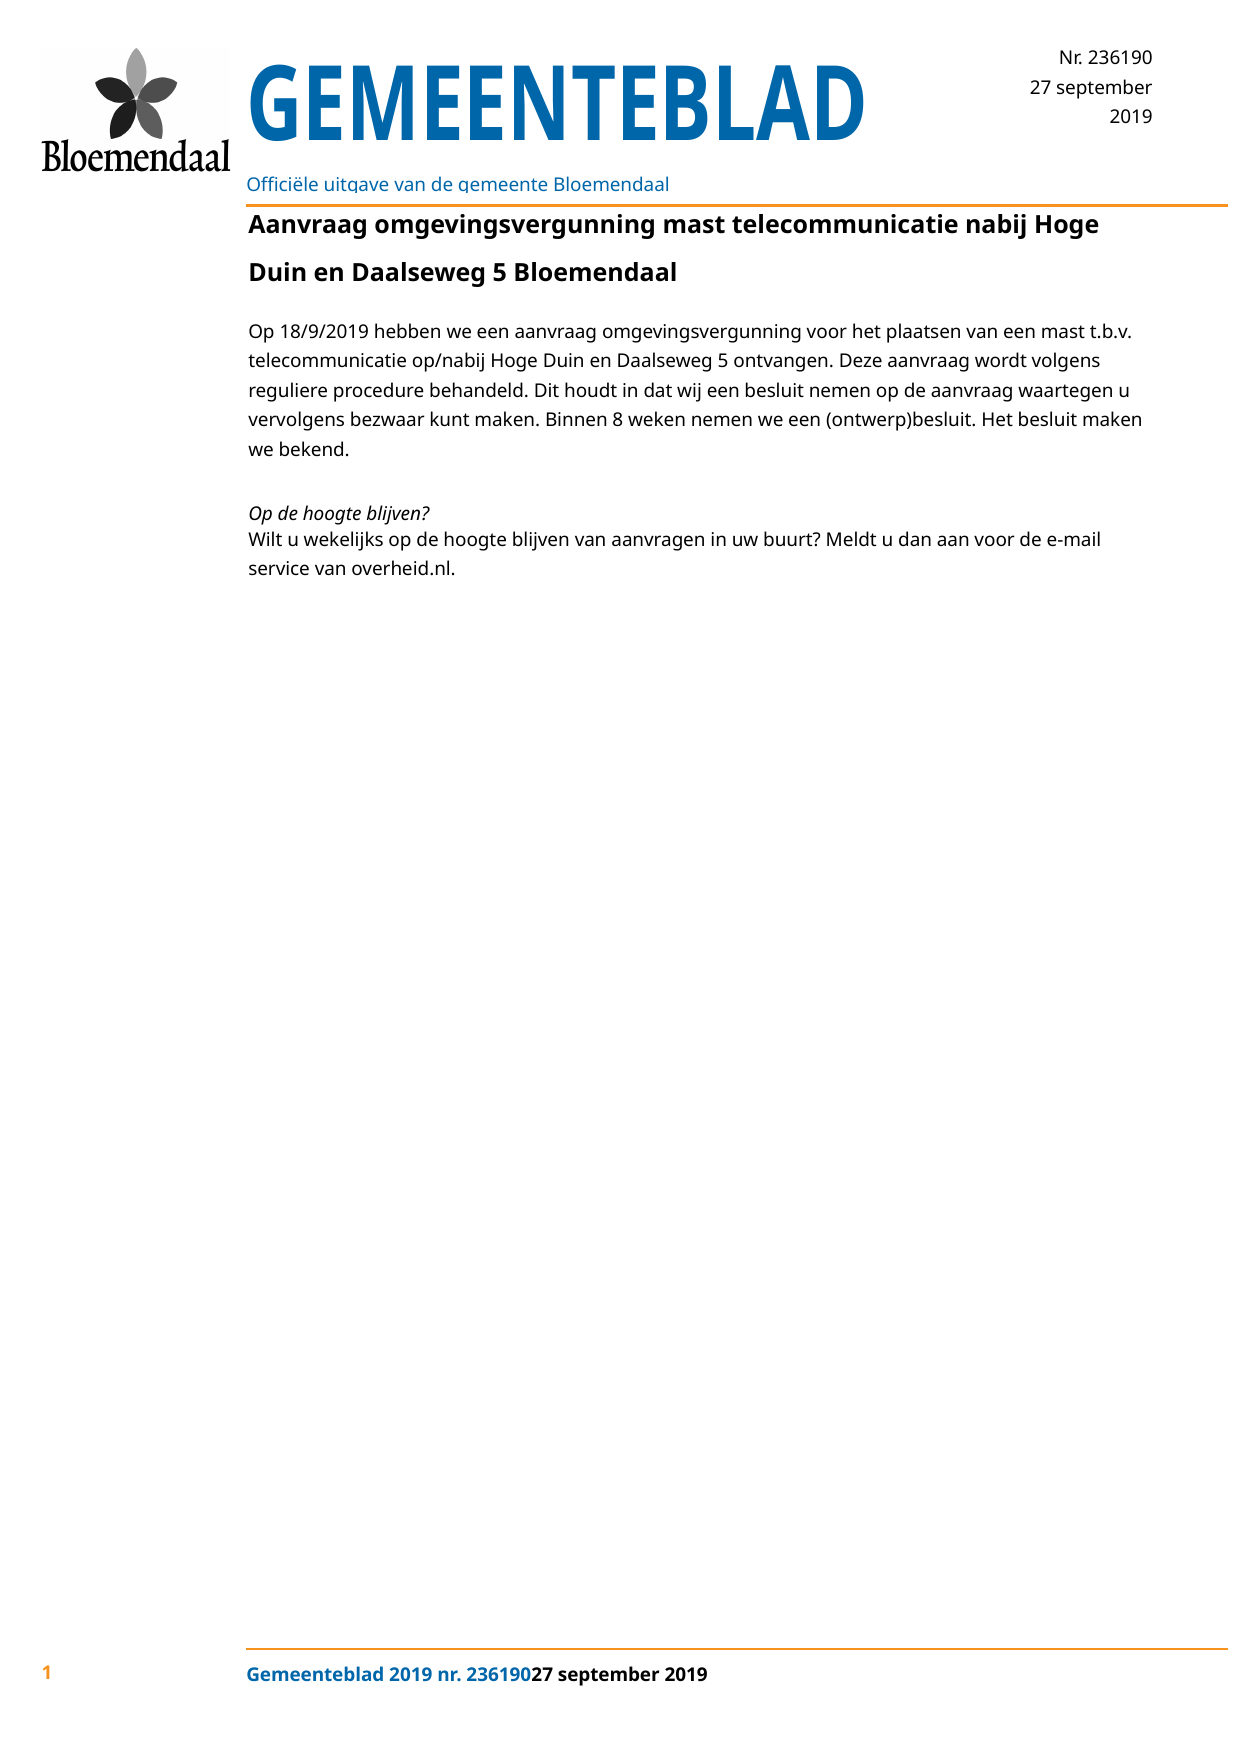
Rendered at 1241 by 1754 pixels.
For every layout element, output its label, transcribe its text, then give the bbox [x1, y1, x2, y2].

text Wilt u wekelijks op de hoogte blijven van aanvragen in uw buurt? Meldt u dan aan voor de e-mail service van overheid.nl. [248, 526, 1152, 581]
text Aanvraag omgevingsvergunning mast telecommunicatie nabij Hoge Duin en Daalseweg 5 Bloemendaal [248, 207, 1152, 288]
text Op 18/9/2019 hebben we een aanvraag omgevingsvergunning voor het plaatsen van een mast t.b.v. telecommunicatie op/nabij Hoge Duin en Daalseweg 5 ontvangen. Deze aanvraag wordt volgens reguliere procedure behandeld. Dit houdt in dat wij een besluit nemen op de aanvraag waartegen u vervolgens bezwaar kunt maken. Binnen 8 weken nemen we een (ontwerp)besluit. Het besluit maken we bekend. [248, 318, 1152, 462]
picture [41, 47, 231, 172]
text Op de hoogte blijven? [248, 500, 1152, 526]
